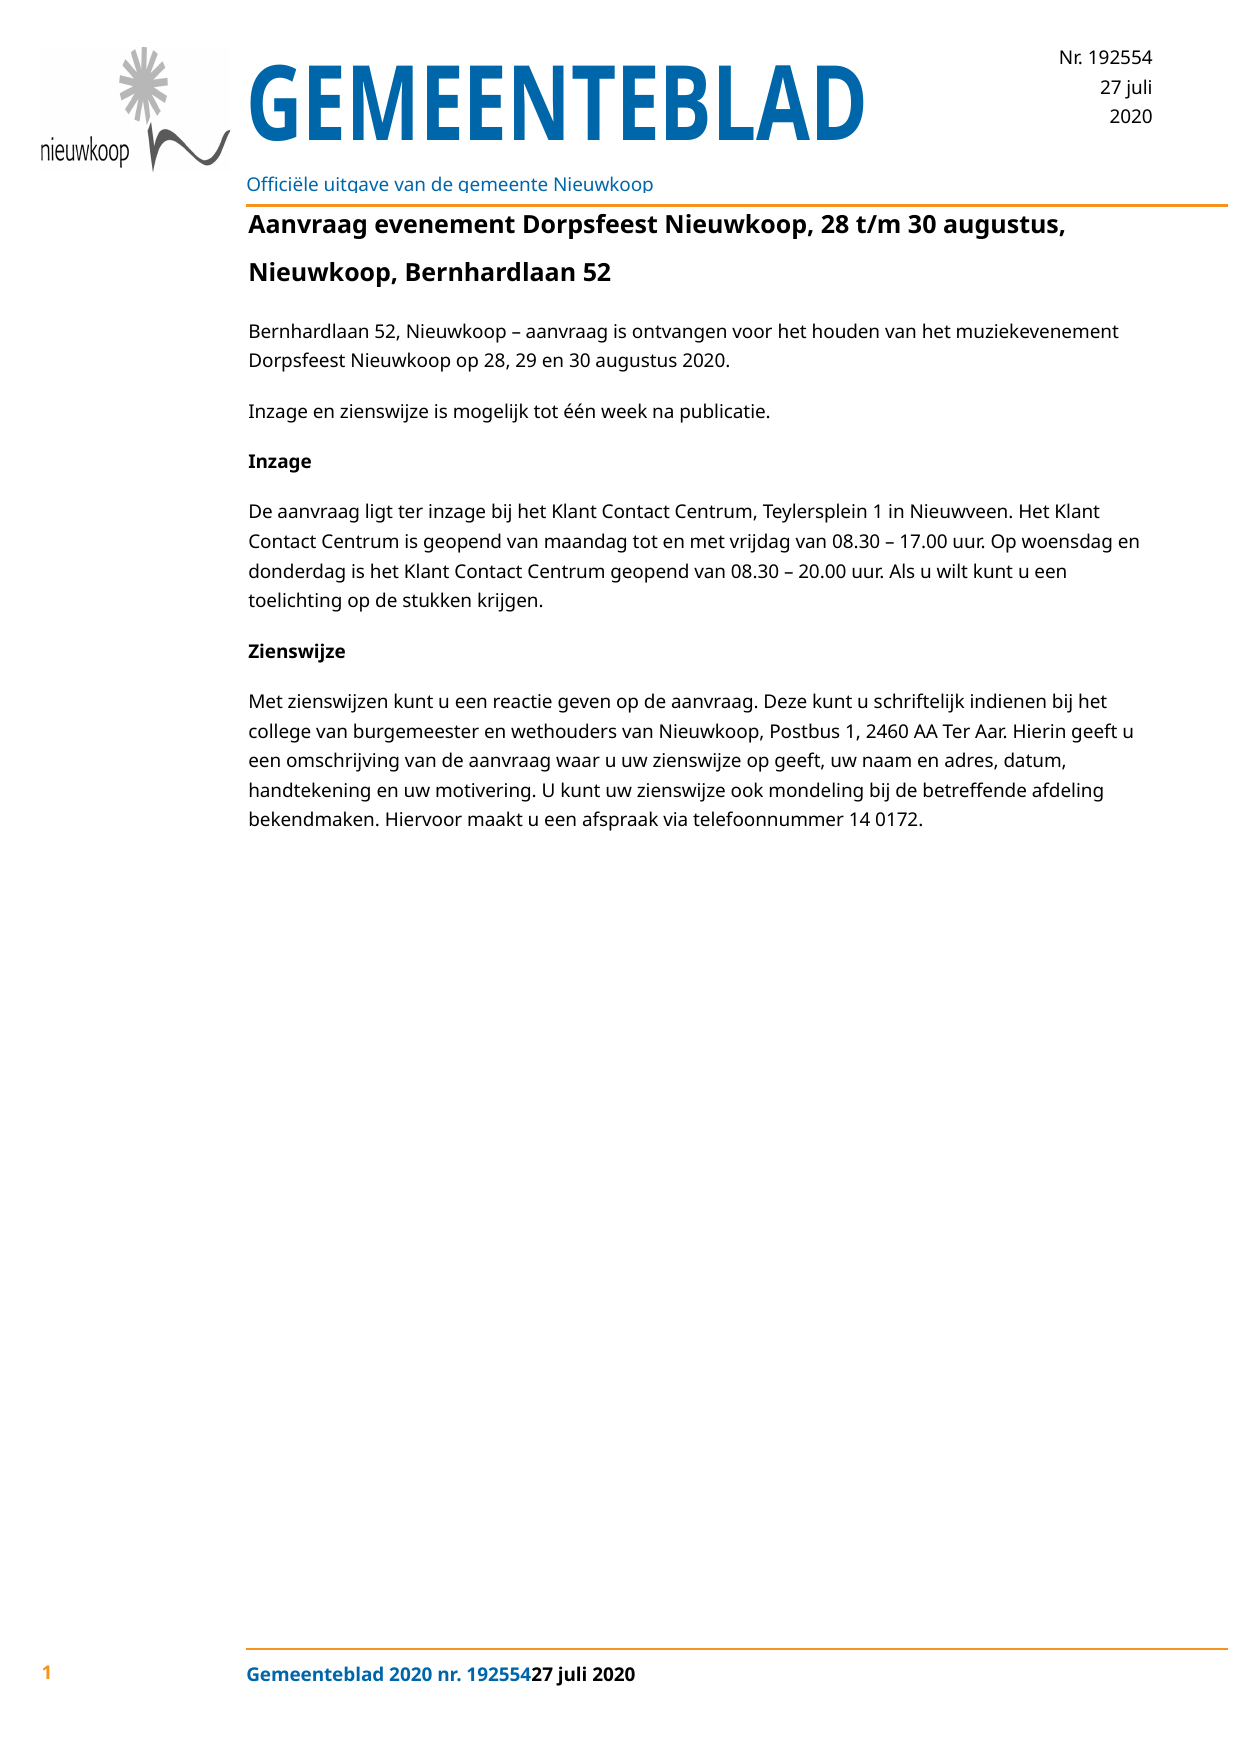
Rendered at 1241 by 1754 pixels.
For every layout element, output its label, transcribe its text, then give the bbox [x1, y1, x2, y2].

text Inzage [248, 448, 1152, 474]
text Bernhardlaan 52, Nieuwkoop – aanvraag is ontvangen voor het houden van het muziekevenement Dorpsfeest Nieuwkoop op 28, 29 en 30 augustus 2020. [248, 318, 1152, 373]
text Inzage en zienswijze is mogelijk tot één week na publicatie. [248, 398, 1152, 424]
picture [41, 47, 231, 172]
text Aanvraag evenement Dorpsfeest Nieuwkoop, 28 t/m 30 augustus, Nieuwkoop, Bernhardlaan 52 [248, 207, 1152, 288]
text Met zienswijzen kunt u een reactie geven op de aanvraag. Deze kunt u schriftelijk indienen bij het college van burgemeester en wethouders van Nieuwkoop, Postbus 1, 2460 AA Ter Aar. Hierin geeft u een omschrijving van de aanvraag waar u uw zienswijze op geeft, uw naam en adres, datum, handtekening en uw motivering. U kunt uw zienswijze ook mondeling bij de betreffende afdeling bekendmaken. Hiervoor maakt u een afspraak via telefoonnummer 14 0172. [248, 688, 1152, 832]
text Zienswijze [248, 638, 1152, 664]
text De aanvraag ligt ter inzage bij het Klant Contact Centrum, Teylersplein 1 in Nieuwveen. Het Klant Contact Centrum is geopend van maandag tot en met vrijdag van 08.30 – 17.00 uur. Op woensdag en donderdag is het Klant Contact Centrum geopend van 08.30 – 20.00 uur. Als u wilt kunt u een toelichting op de stukken krijgen. [248, 499, 1152, 613]
